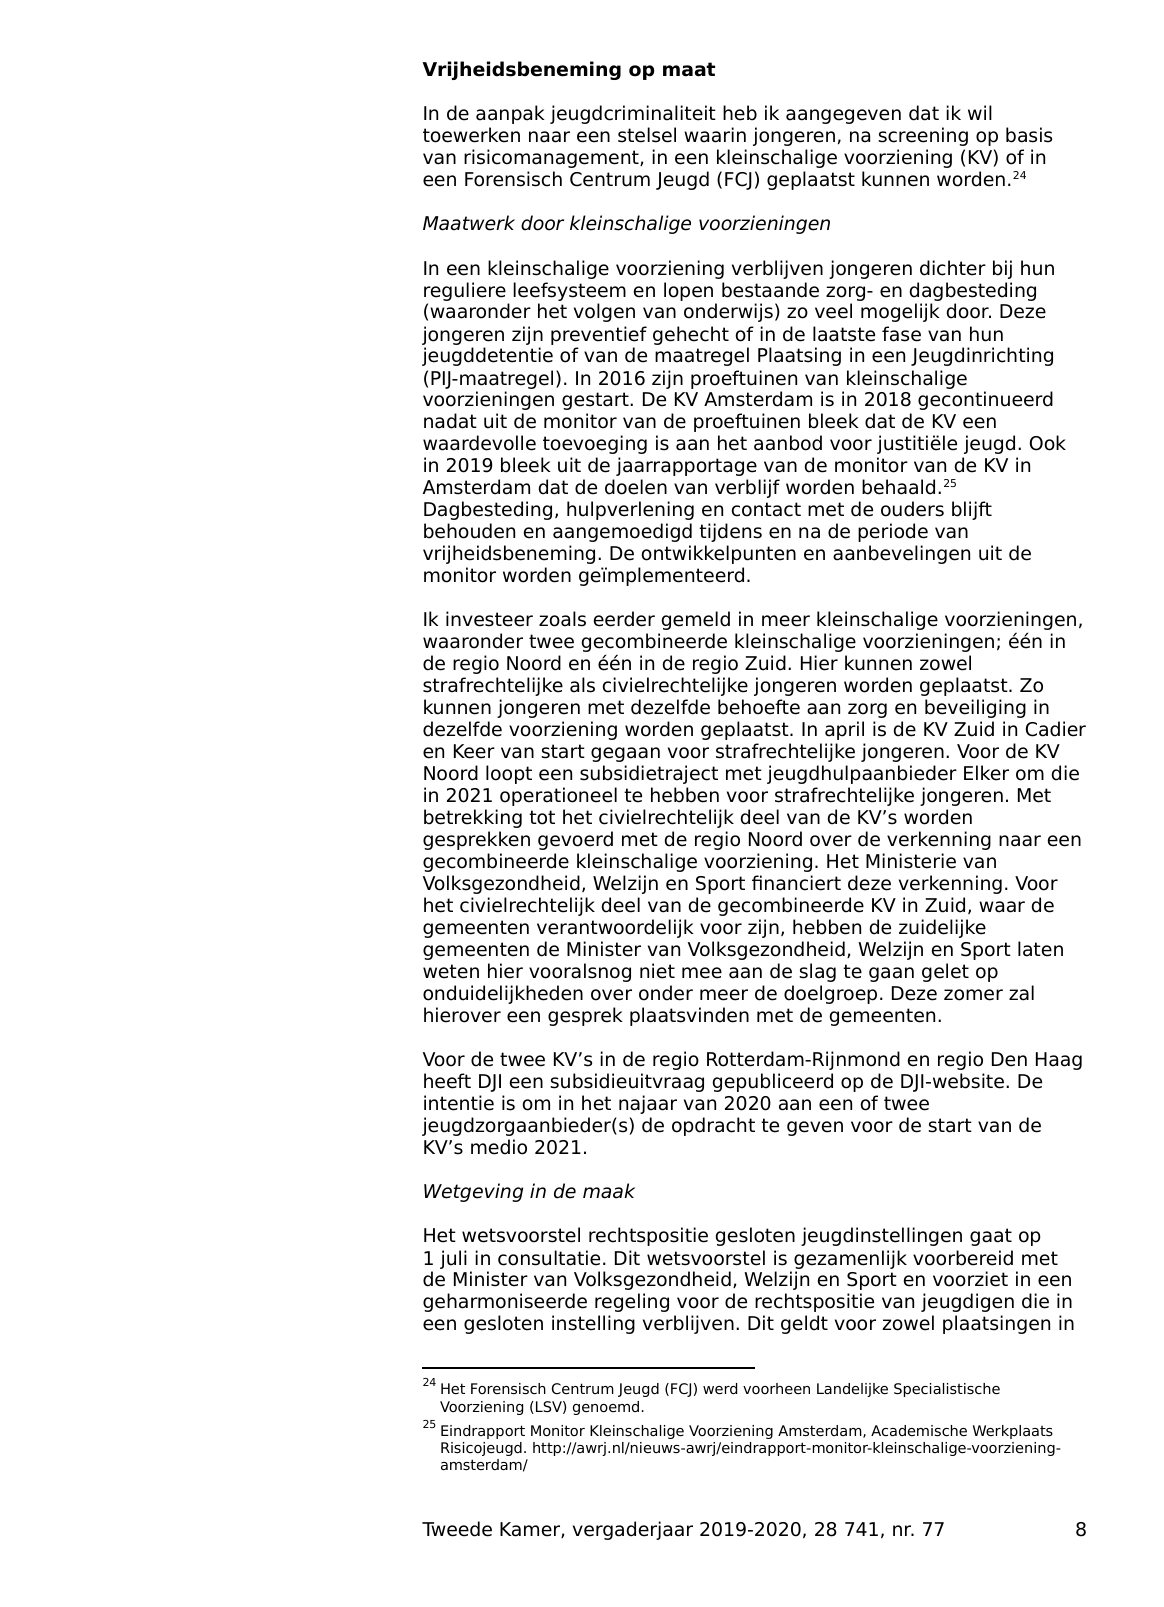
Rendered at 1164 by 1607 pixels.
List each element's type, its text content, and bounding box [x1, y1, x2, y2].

subtitle Wetgeving in de maak [422, 1181, 1087, 1203]
text Eindrapport Monitor Kleinschalige Voorziening Amsterdam, Academische Werkplaats Risicojeugd. http://awrj.nl/nieuws-awrj/eindrapport-monitor-kleinschalige-voorziening-amsterdam/ [422, 1418, 1087, 1474]
text In de aanpak jeugdcriminaliteit heb ik aangegeven dat ik wil toewerken naar een stelsel waarin jongeren, na screening op basis van risicomanagement, in een kleinschalige voorziening (KV) of in een Forensisch Centrum Jeugd (FCJ) geplaatst kunnen worden. [422, 103, 1087, 191]
subtitle Maatwerk door kleinschalige voorzieningen [422, 213, 1087, 235]
text Het Forensisch Centrum Jeugd (FCJ) werd voorheen Landelijke Specialistische Voorziening (LSV) genoemd. [422, 1377, 1087, 1416]
text Voor de twee KV’s in de regio Rotterdam-Rijnmond en regio Den Haag heeft DJI een subsidieuitvraag gepubliceerd op de DJI-website. De intentie is om in het najaar van 2020 aan een of twee jeugdzorgaanbieder(s) de opdracht te geven voor de start van de KV’s medio 2021. [422, 1049, 1087, 1159]
text Ik investeer zoals eerder gemeld in meer kleinschalige voorzieningen, waaronder twee gecombineerde kleinschalige voorzieningen; één in de regio Noord en één in de regio Zuid. Hier kunnen zowel strafrechtelijke als civielrechtelijke jongeren worden geplaatst. Zo kunnen jongeren met dezelfde behoefte aan zorg en beveiliging in dezelfde voorziening worden geplaatst. In april is de KV Zuid in Cadier en Keer van start gegaan voor strafrechtelijke jongeren. Voor de KV Noord loopt een subsidietraject met jeugdhulpaanbieder Elker om die in 2021 operationeel te hebben voor strafrechtelijke jongeren. Met betrekking tot het civielrechtelijk deel van de KV’s worden gesprekken gevoerd met de regio Noord over de verkenning naar een gecombineerde kleinschalige voorziening. Het Ministerie van Volksgezondheid, Welzijn en Sport financiert deze verkenning. Voor het civielrechtelijk deel van de gecombineerde KV in Zuid, waar de gemeenten verantwoordelijk voor zijn, hebben de zuidelijke gemeenten de Minister van Volksgezondheid, Welzijn en Sport laten weten hier vooralsnog niet mee aan de slag te gaan gelet op onduidelijkheden over onder meer de doelgroep. Deze zomer zal hierover een gesprek plaatsvinden met de gemeenten. [422, 609, 1087, 1027]
subtitle Vrijheidsbeneming op maat [422, 59, 1087, 81]
text In een kleinschalige voorziening verblijven jongeren dichter bij hun reguliere leefsysteem en lopen bestaande zorg- en dagbesteding (waaronder het volgen van onderwijs) zo veel mogelijk door. Deze jongeren zijn preventief gehecht of in de laatste fase van hun jeugddetentie of van de maatregel Plaatsing in een Jeugdinrichting (PIJ-maatregel). In 2016 zijn proeftuinen van kleinschalige voorzieningen gestart. De KV Amsterdam is in 2018 gecontinueerd nadat uit de monitor van de proeftuinen bleek dat de KV een waardevolle toevoeging is aan het aanbod voor justitiële jeugd. Ook in 2019 bleek uit de jaarrapportage van de monitor van de KV in Amsterdam dat de doelen van verblijf worden behaald. Dagbesteding, hulpverlening en contact met de ouders blijft behouden en aangemoedigd tijdens en na de periode van vrijheidsbeneming. De ontwikkelpunten en aanbevelingen uit de monitor worden geïmplementeerd. [422, 257, 1087, 587]
text Het wetsvoorstel rechtspositie gesloten jeugdinstellingen gaat op 1 juli in consultatie. Dit wetsvoorstel is gezamenlijk voorbereid met de Minister van Volksgezondheid, Welzijn en Sport en voorziet in een geharmoniseerde regeling voor de rechtspositie van jeugdigen die in een gesloten instelling verblijven. Dit geldt voor zowel plaatsingen in [422, 1225, 1087, 1335]
